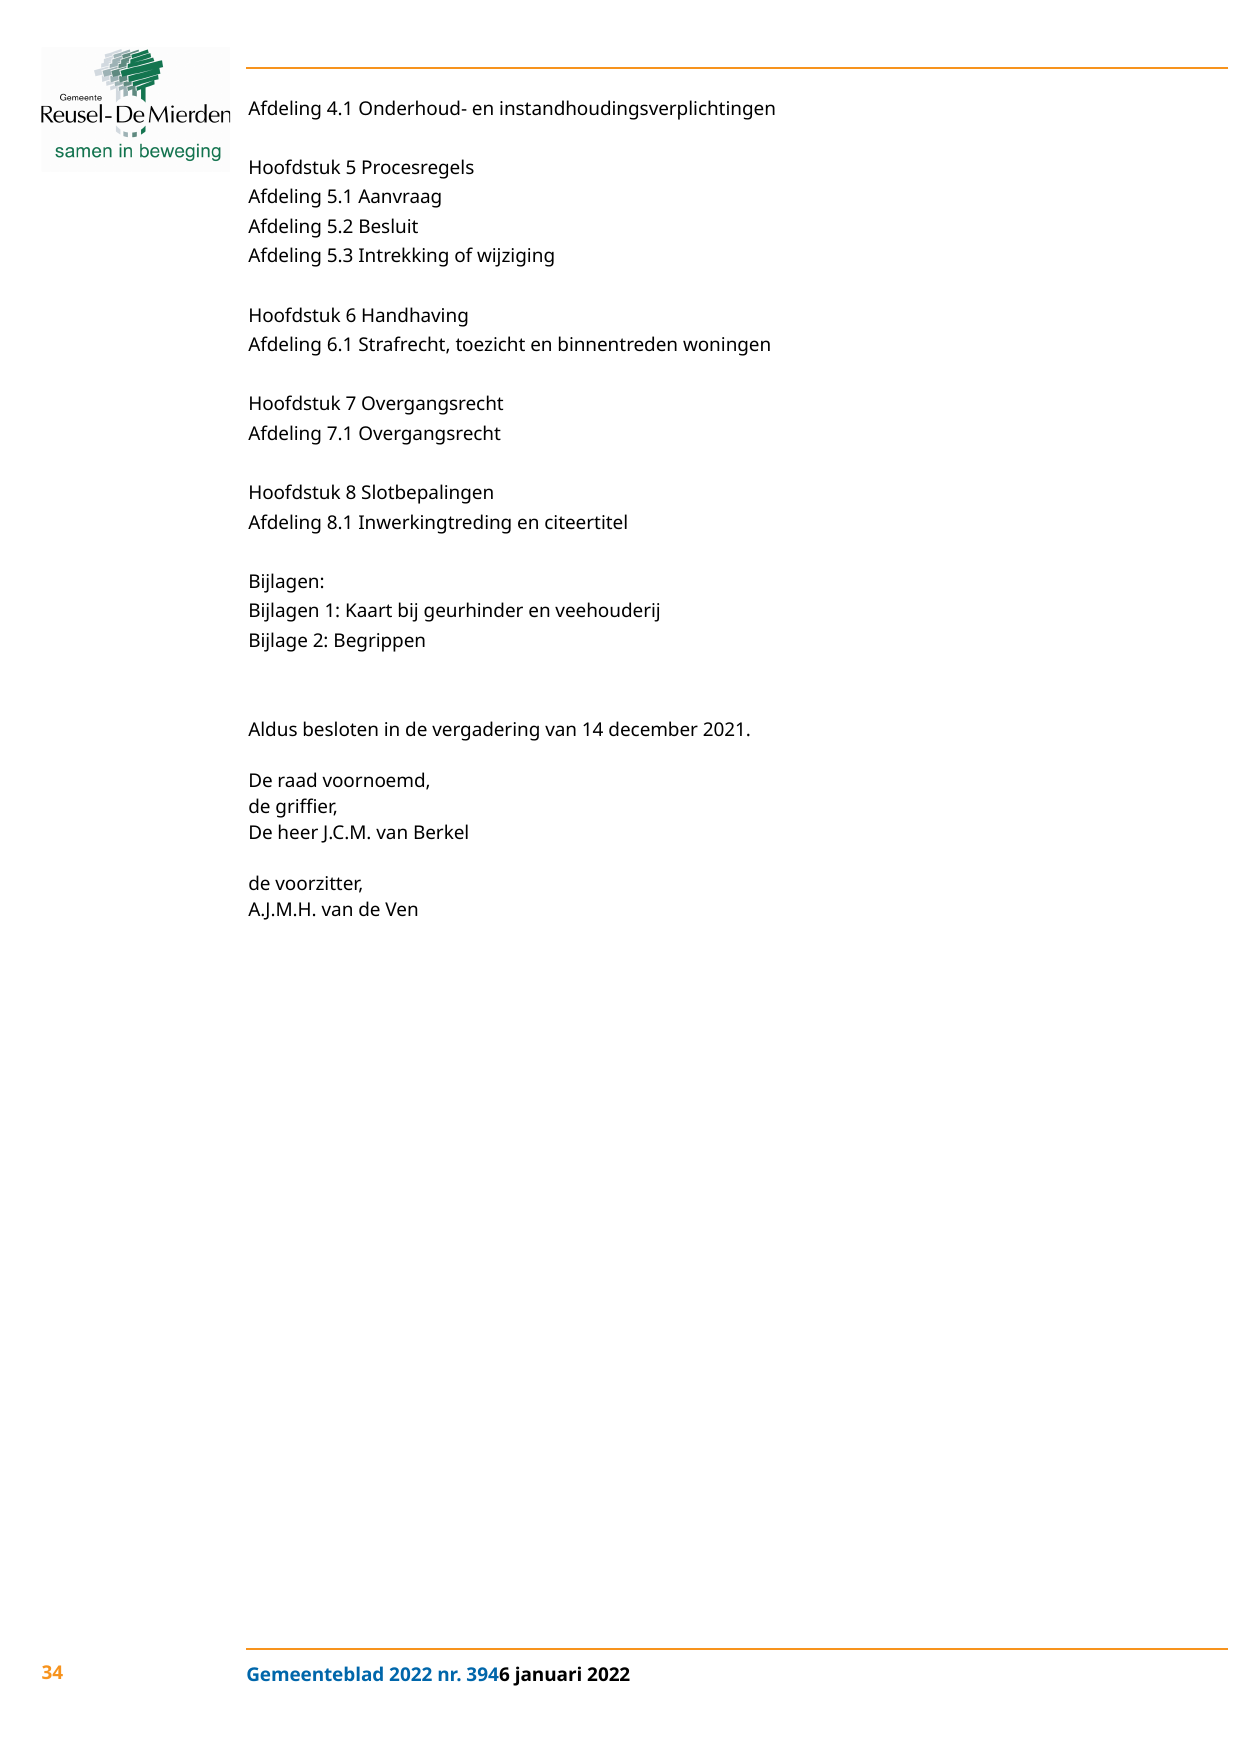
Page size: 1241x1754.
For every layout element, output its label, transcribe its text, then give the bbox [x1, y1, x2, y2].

text Afdeling 5.3 Intrekking of wijziging [248, 243, 1152, 268]
text Afdeling 5.1 Aanvraag [248, 183, 1152, 209]
text Afdeling 8.1 Inwerkingtreding en citeertitel [248, 509, 1152, 535]
text Hoofdstuk 5 Procesregels [248, 154, 1152, 180]
text A.J.M.H. van de Ven [248, 896, 1152, 922]
text Hoofdstuk 6 Handhaving [248, 302, 1152, 328]
text De heer J.C.M. van Berkel [248, 819, 1152, 845]
text De raad voornoemd, [248, 767, 1152, 793]
text Aldus besloten in de vergadering van 14 december 2021. [248, 716, 1152, 742]
text Hoofdstuk 8 Slotbepalingen [248, 479, 1152, 505]
text Bijlagen 1: Kaart bij geurhinder en veehouderij [248, 598, 1152, 623]
text Afdeling 4.1 Onderhoud- en instandhoudingsverplichtingen [248, 95, 1152, 121]
text de voorzitter, [248, 870, 1152, 896]
text Afdeling 6.1 Strafrecht, toezicht en binnentreden woningen [248, 331, 1152, 357]
text Bijlagen: [248, 568, 1152, 594]
text Afdeling 5.2 Besluit [248, 213, 1152, 239]
text Bijlage 2: Begrippen [248, 627, 1152, 653]
text Afdeling 7.1 Overgangsrecht [248, 420, 1152, 446]
text de griffier, [248, 793, 1152, 819]
picture [41, 47, 231, 172]
text Hoofdstuk 7 Overgangsrecht [248, 391, 1152, 416]
